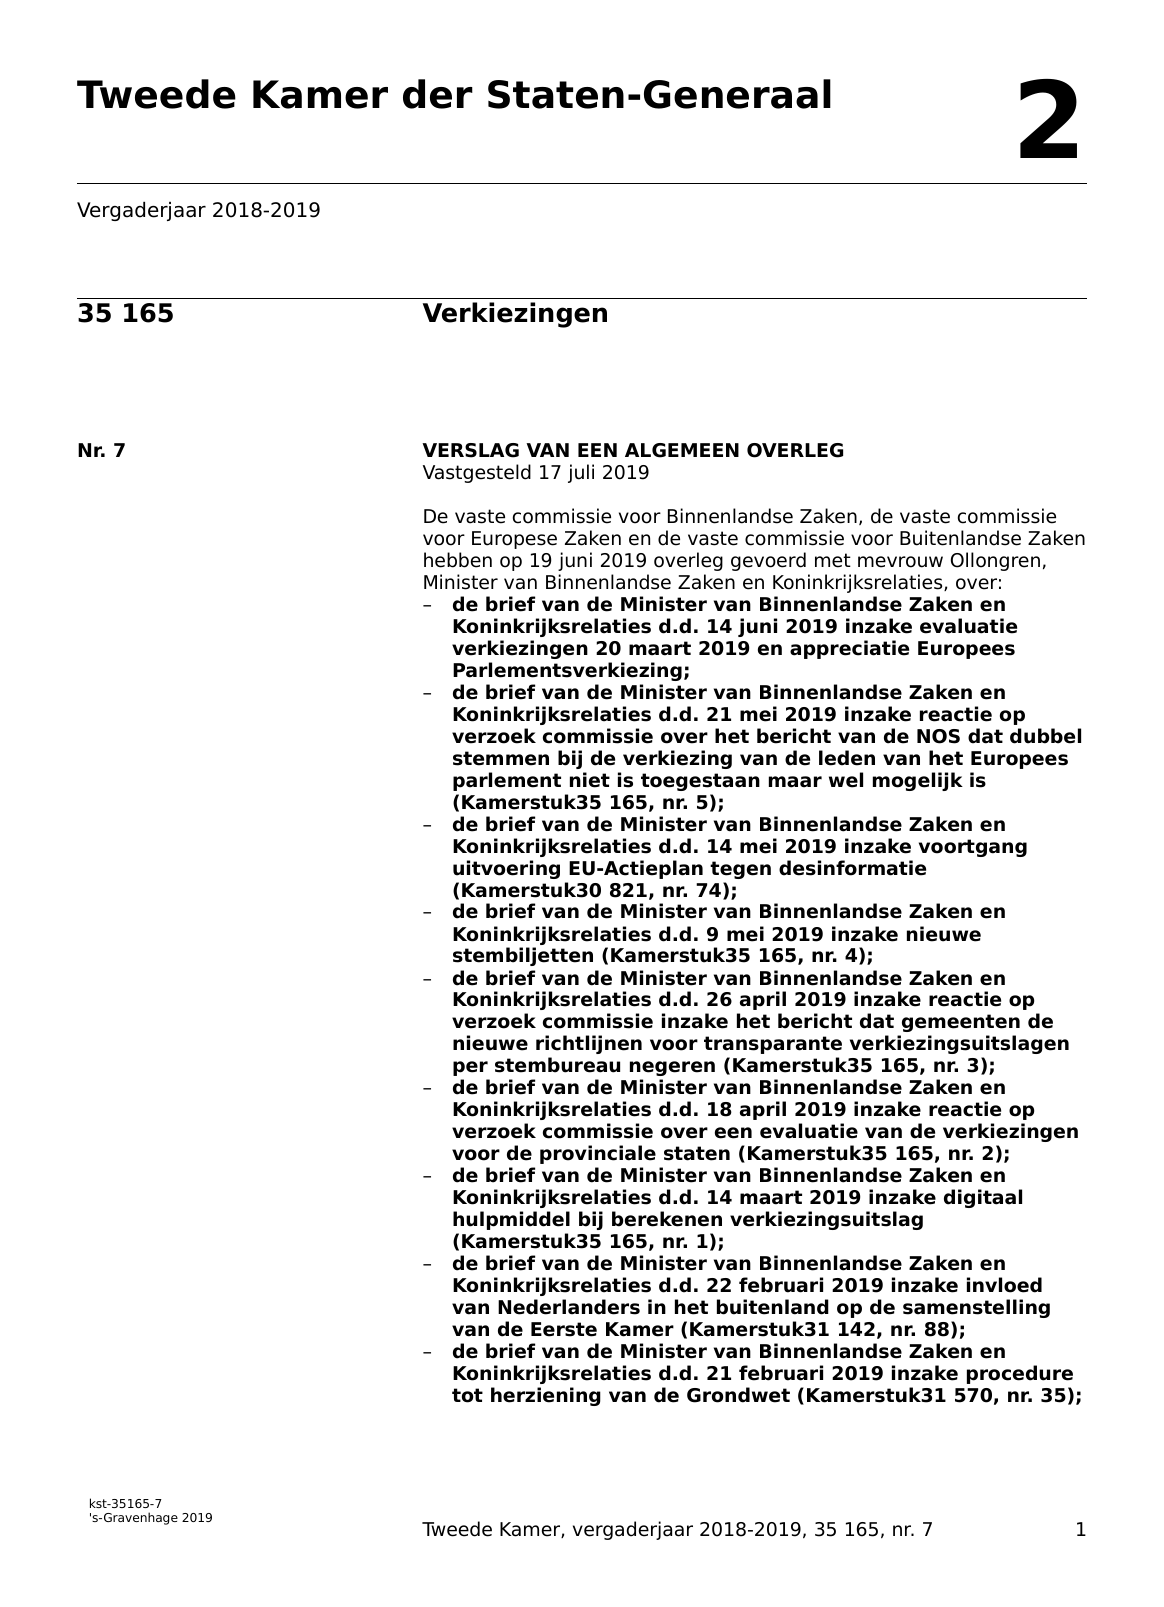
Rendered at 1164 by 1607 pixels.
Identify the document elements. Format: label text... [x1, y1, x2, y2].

text De vaste commissie voor Binnenlandse Zaken, de vaste commissie voor Europese Zaken en de vaste commissie voor Buitenlandse Zaken hebben op 19 juni 2019 overleg gevoerd met mevrouw Ollongren, Minister van Binnenlandse Zaken en Koninkrijksrelaties, over: [422, 506, 1087, 594]
subtitle Nr. 7 VERSLAG VAN EEN ALGEMEEN OVERLEG [77, 440, 1087, 462]
text kst-35165-7 [88, 1497, 323, 1511]
table_header Tweede Kamer der Staten-Generaal [77, 59, 886, 183]
text – de brief van de Minister van Binnenlandse Zaken en Koninkrijksrelaties d.d. 21 februari 2019 inzake procedure tot herziening van de Grondwet (Kamerstuk31 570, nr. 35); [422, 1341, 1087, 1407]
text – de brief van de Minister van Binnenlandse Zaken en Koninkrijksrelaties d.d. 22 februari 2019 inzake invloed van Nederlanders in het buitenland op de samenstelling van de Eerste Kamer (Kamerstuk31 142, nr. 88); [422, 1253, 1087, 1341]
text – de brief van de Minister van Binnenlandse Zaken en Koninkrijksrelaties d.d. 18 april 2019 inzake reactie op verzoek commissie over een evaluatie van de verkiezingen voor de provinciale staten (Kamerstuk35 165, nr. 2); [422, 1077, 1087, 1165]
text 's-Gravenhage 2019 [88, 1511, 323, 1525]
text – de brief van de Minister van Binnenlandse Zaken en Koninkrijksrelaties d.d. 26 april 2019 inzake reactie op verzoek commissie inzake het bericht dat gemeenten de nieuwe richtlijnen voor transparante verkiezingsuitslagen per stembureau negeren (Kamerstuk35 165, nr. 3); [422, 967, 1087, 1077]
text – de brief van de Minister van Binnenlandse Zaken en Koninkrijksrelaties d.d. 21 mei 2019 inzake reactie op verzoek commissie over het bericht van de NOS dat dubbel stemmen bij de verkiezing van de leden van het Europees parlement niet is toegestaan maar wel mogelijk is (Kamerstuk35 165, nr. 5); [422, 682, 1087, 813]
text – de brief van de Minister van Binnenlandse Zaken en Koninkrijksrelaties d.d. 14 juni 2019 inzake evaluatie verkiezingen 20 maart 2019 en appreciatie Europees Parlementsverkiezing; [422, 594, 1087, 682]
text Vastgesteld 17 juli 2019 [422, 462, 1087, 484]
subtitle 35 165 Verkiezingen [77, 299, 1087, 329]
text – de brief van de Minister van Binnenlandse Zaken en Koninkrijksrelaties d.d. 14 mei 2019 inzake voortgang uitvoering EU-Actieplan tegen desinformatie (Kamerstuk30 821, nr. 74); [422, 813, 1087, 901]
table_header 2 [886, 59, 1087, 183]
table_cell Vergaderjaar 2018-2019 [77, 184, 1087, 298]
text – de brief van de Minister van Binnenlandse Zaken en Koninkrijksrelaties d.d. 14 maart 2019 inzake digitaal hulpmiddel bij berekenen verkiezingsuitslag (Kamerstuk35 165, nr. 1); [422, 1165, 1087, 1253]
text – de brief van de Minister van Binnenlandse Zaken en Koninkrijksrelaties d.d. 9 mei 2019 inzake nieuwe stembiljetten (Kamerstuk35 165, nr. 4); [422, 901, 1087, 967]
